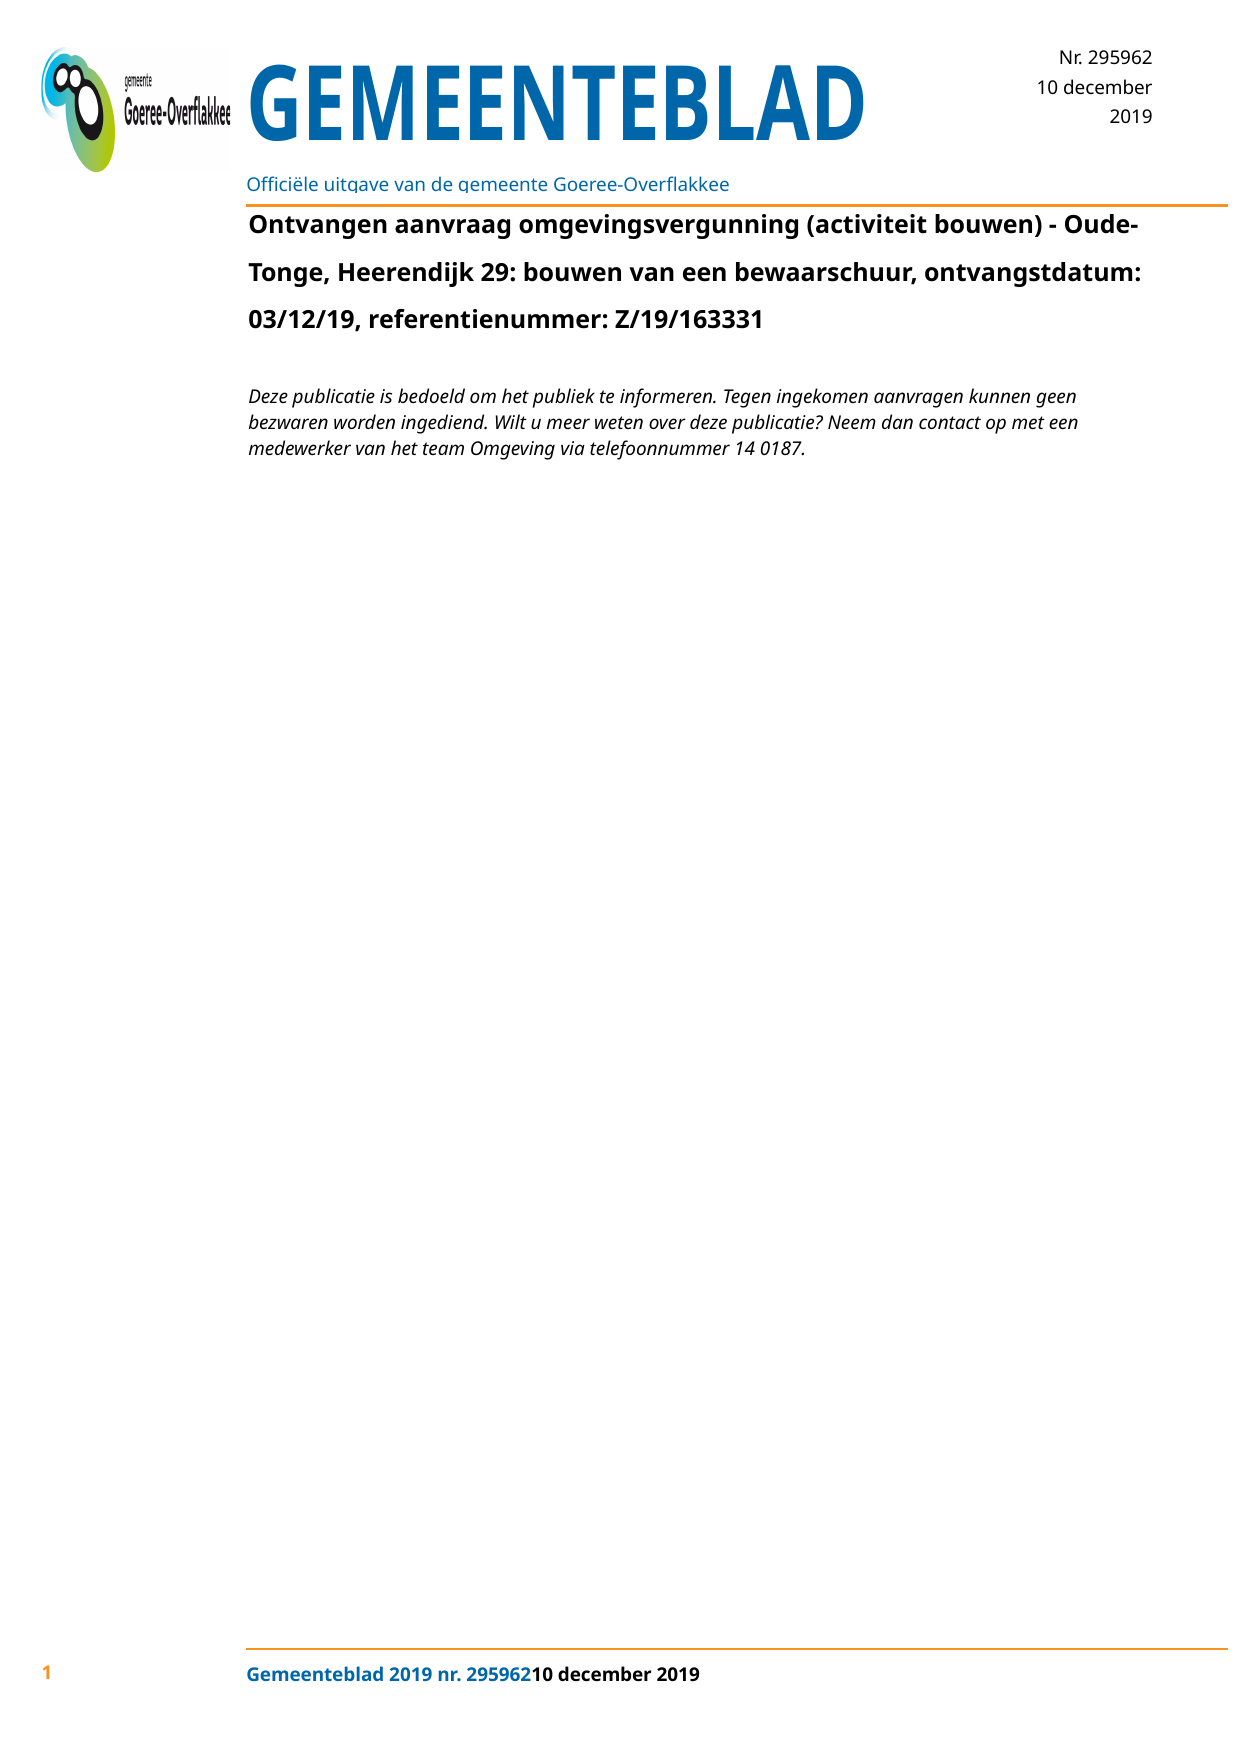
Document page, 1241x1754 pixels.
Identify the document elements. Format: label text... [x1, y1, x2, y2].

picture [41, 47, 231, 172]
text Ontvangen aanvraag omgevingsvergunning (activiteit bouwen) - Oude-Tonge, Heerendijk 29: bouwen van een bewaarschuur, ontvangstdatum: 03/12/19, referentienummer: Z/19/163331 [248, 207, 1152, 336]
text Deze publicatie is bedoeld om het publiek te informeren. Tegen ingekomen aanvragen kunnen geen bezwaren worden ingediend. Wilt u meer weten over deze publicatie? Neem dan contact op met een medewerker van het team Omgeving via telefoonnummer 14 0187. [248, 384, 1152, 461]
